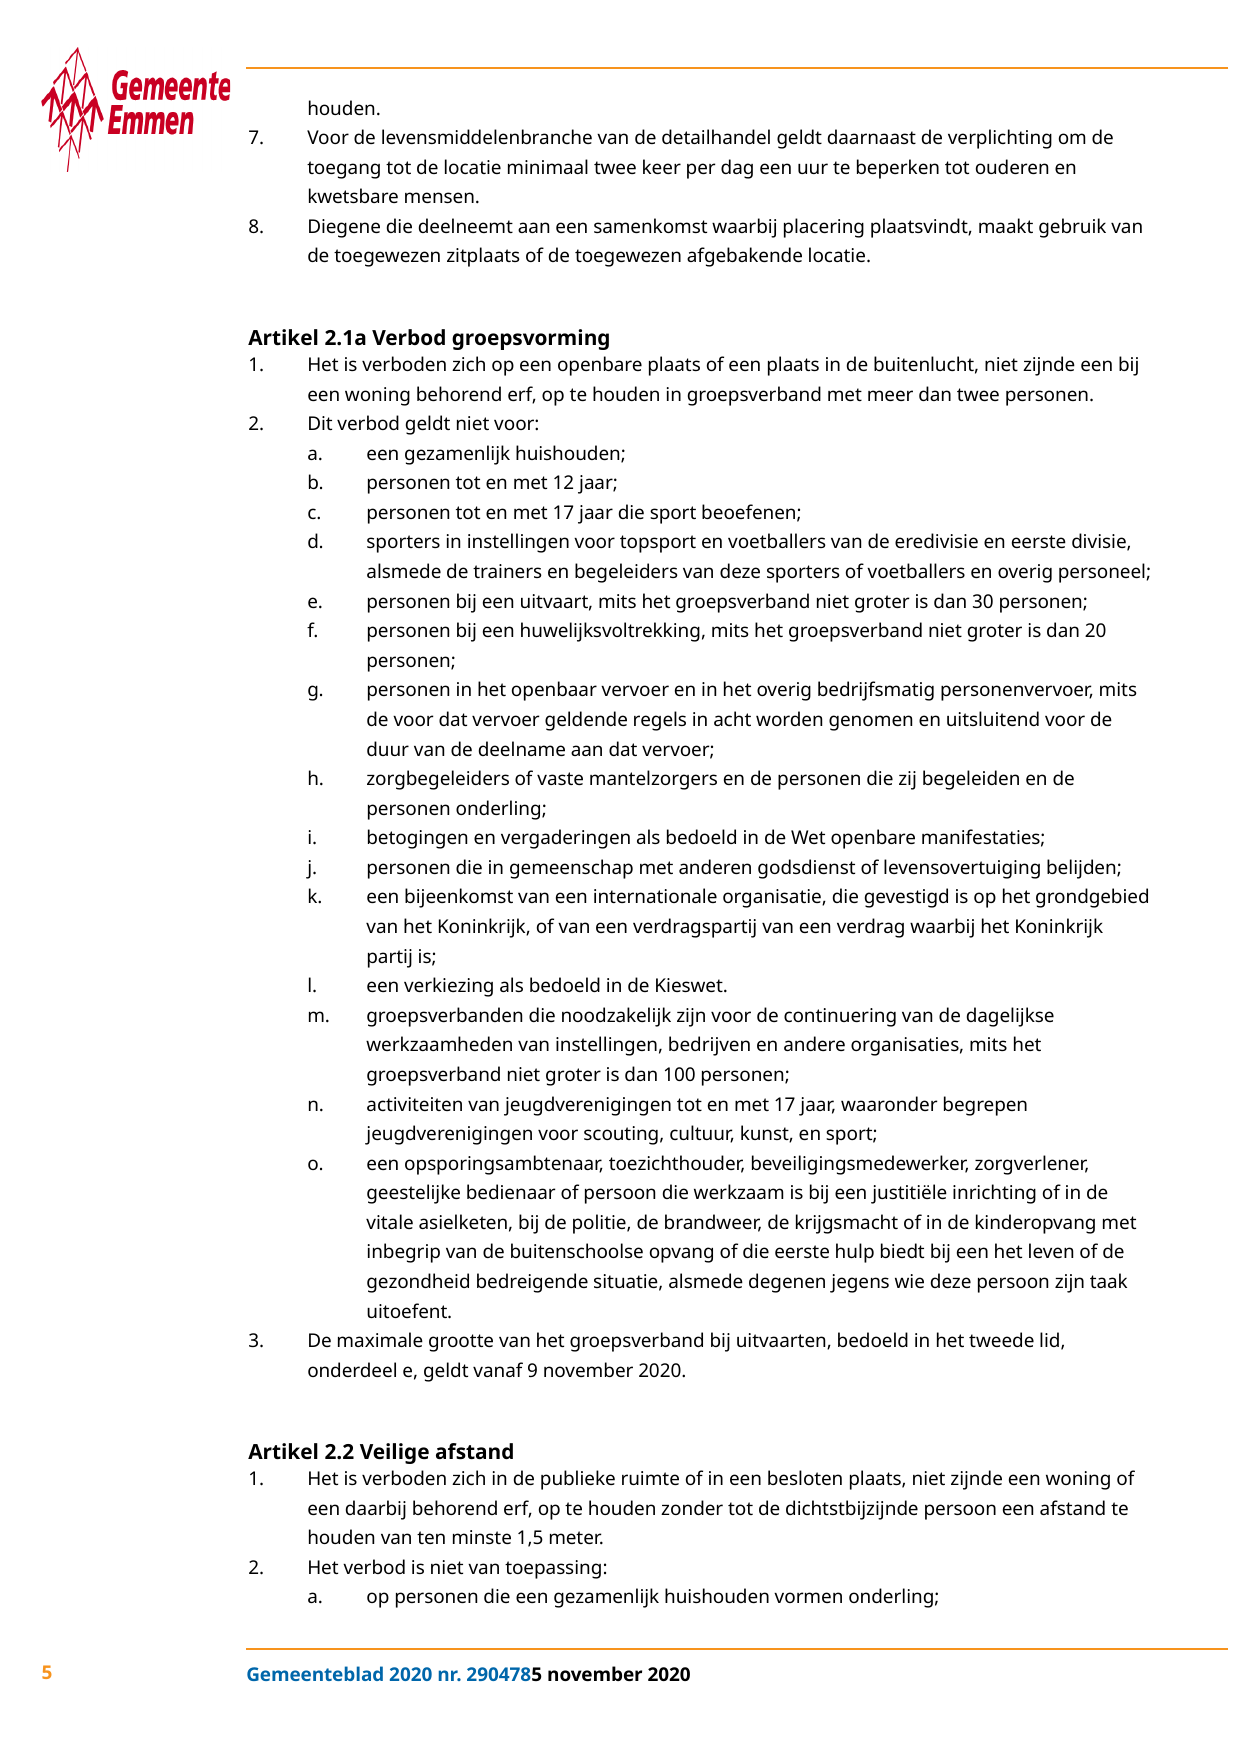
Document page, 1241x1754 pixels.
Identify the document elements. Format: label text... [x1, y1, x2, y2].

list De maximale grootte van het groepsverband bij uitvaarten, bedoeld in het tweede lid, onderdeel e, geldt vanaf 9 november 2020. [248, 1327, 1152, 1383]
list Diegene die deelneemt aan een samenkomst waarbij placering plaatsvindt, maakt gebruik van de toegewezen zitplaats of de toegewezen afgebakende locatie. [248, 213, 1152, 268]
list personen tot en met 12 jaar; [307, 469, 1152, 495]
list Voor de levensmiddelenbranche van de detailhandel geldt daarnaast de verplichting om de toegang tot de locatie minimaal twee keer per dag een uur te beperken tot ouderen en kwetsbare mensen. [248, 124, 1152, 209]
list personen in het openbaar vervoer en in het overig bedrijfsmatig personenvervoer, mits de voor dat vervoer geldende regels in acht worden genomen en uitsluitend voor de duur van de deelname aan dat vervoer; [307, 677, 1152, 761]
list personen die in gemeenschap met anderen godsdienst of levensovertuiging belijden; [307, 854, 1152, 880]
list een verkiezing als bedoeld in de Kieswet. [307, 972, 1152, 998]
list betogingen en vergaderingen als bedoeld in de Wet openbare manifestaties; [307, 824, 1152, 850]
list personen tot en met 17 jaar die sport beoefenen; [307, 499, 1152, 525]
picture [41, 47, 231, 172]
list personen bij een uitvaart, mits het groepsverband niet groter is dan 30 personen; [307, 588, 1152, 613]
list houden. [248, 95, 1152, 121]
list een bijeenkomst van een internationale organisatie, die gevestigd is op het grondgebied van het Koninkrijk, of van een verdragspartij van een verdrag waarbij het Koninkrijk partij is; [307, 884, 1152, 968]
list personen bij een huwelijksvoltrekking, mits het groepsverband niet groter is dan 20 personen; [307, 617, 1152, 673]
list op personen die een gezamenlijk huishouden vormen onderling; [307, 1584, 1152, 1609]
list zorgbegeleiders of vaste mantelzorgers en de personen die zij begeleiden en de personen onderling; [307, 765, 1152, 821]
list een gezamenlijk huishouden; [307, 440, 1152, 466]
list Het is verboden zich in de publieke ruimte of in een besloten plaats, niet zijnde een woning of een daarbij behorend erf, op te houden zonder tot de dichtstbijzijnde persoon een afstand te houden van ten minste 1,5 meter. [248, 1465, 1152, 1550]
list sporters in instellingen voor topsport en voetballers van de eredivisie en eerste divisie, alsmede de trainers en begeleiders van deze sporters of voetballers en overig personeel; [307, 529, 1152, 584]
list activiteiten van jeugdverenigingen tot en met 17 jaar, waaronder begrepen jeugdverenigingen voor scouting, cultuur, kunst, en sport; [307, 1091, 1152, 1146]
text Artikel 2.1a Verbod groepsvorming [248, 323, 1152, 351]
list Het is verboden zich op een openbare plaats of een plaats in de buitenlucht, niet zijnde een bij een woning behorend erf, op te houden in groepsverband met meer dan twee personen. [248, 351, 1152, 406]
list Dit verbod geldt niet voor: [248, 410, 1152, 436]
text Artikel 2.2 Veilige afstand [248, 1437, 1152, 1465]
list een opsporingsambtenaar, toezichthouder, beveiligingsmedewerker, zorgverlener, geestelijke bedienaar of persoon die werkzaam is bij een justitiële inrichting of in de vitale asielketen, bij de politie, de brandweer, de krijgsmacht of in de kinderopvang met inbegrip van de buitenschoolse opvang of die eerste hulp biedt bij een het leven of de gezondheid bedreigende situatie, alsmede degenen jegens wie deze persoon zijn taak uitoefent. [307, 1150, 1152, 1323]
list Het verbod is niet van toepassing: [248, 1554, 1152, 1580]
list groepsverbanden die noodzakelijk zijn voor de continuering van de dagelijkse werkzaamheden van instellingen, bedrijven en andere organisaties, mits het groepsverband niet groter is dan 100 personen; [307, 1002, 1152, 1087]
